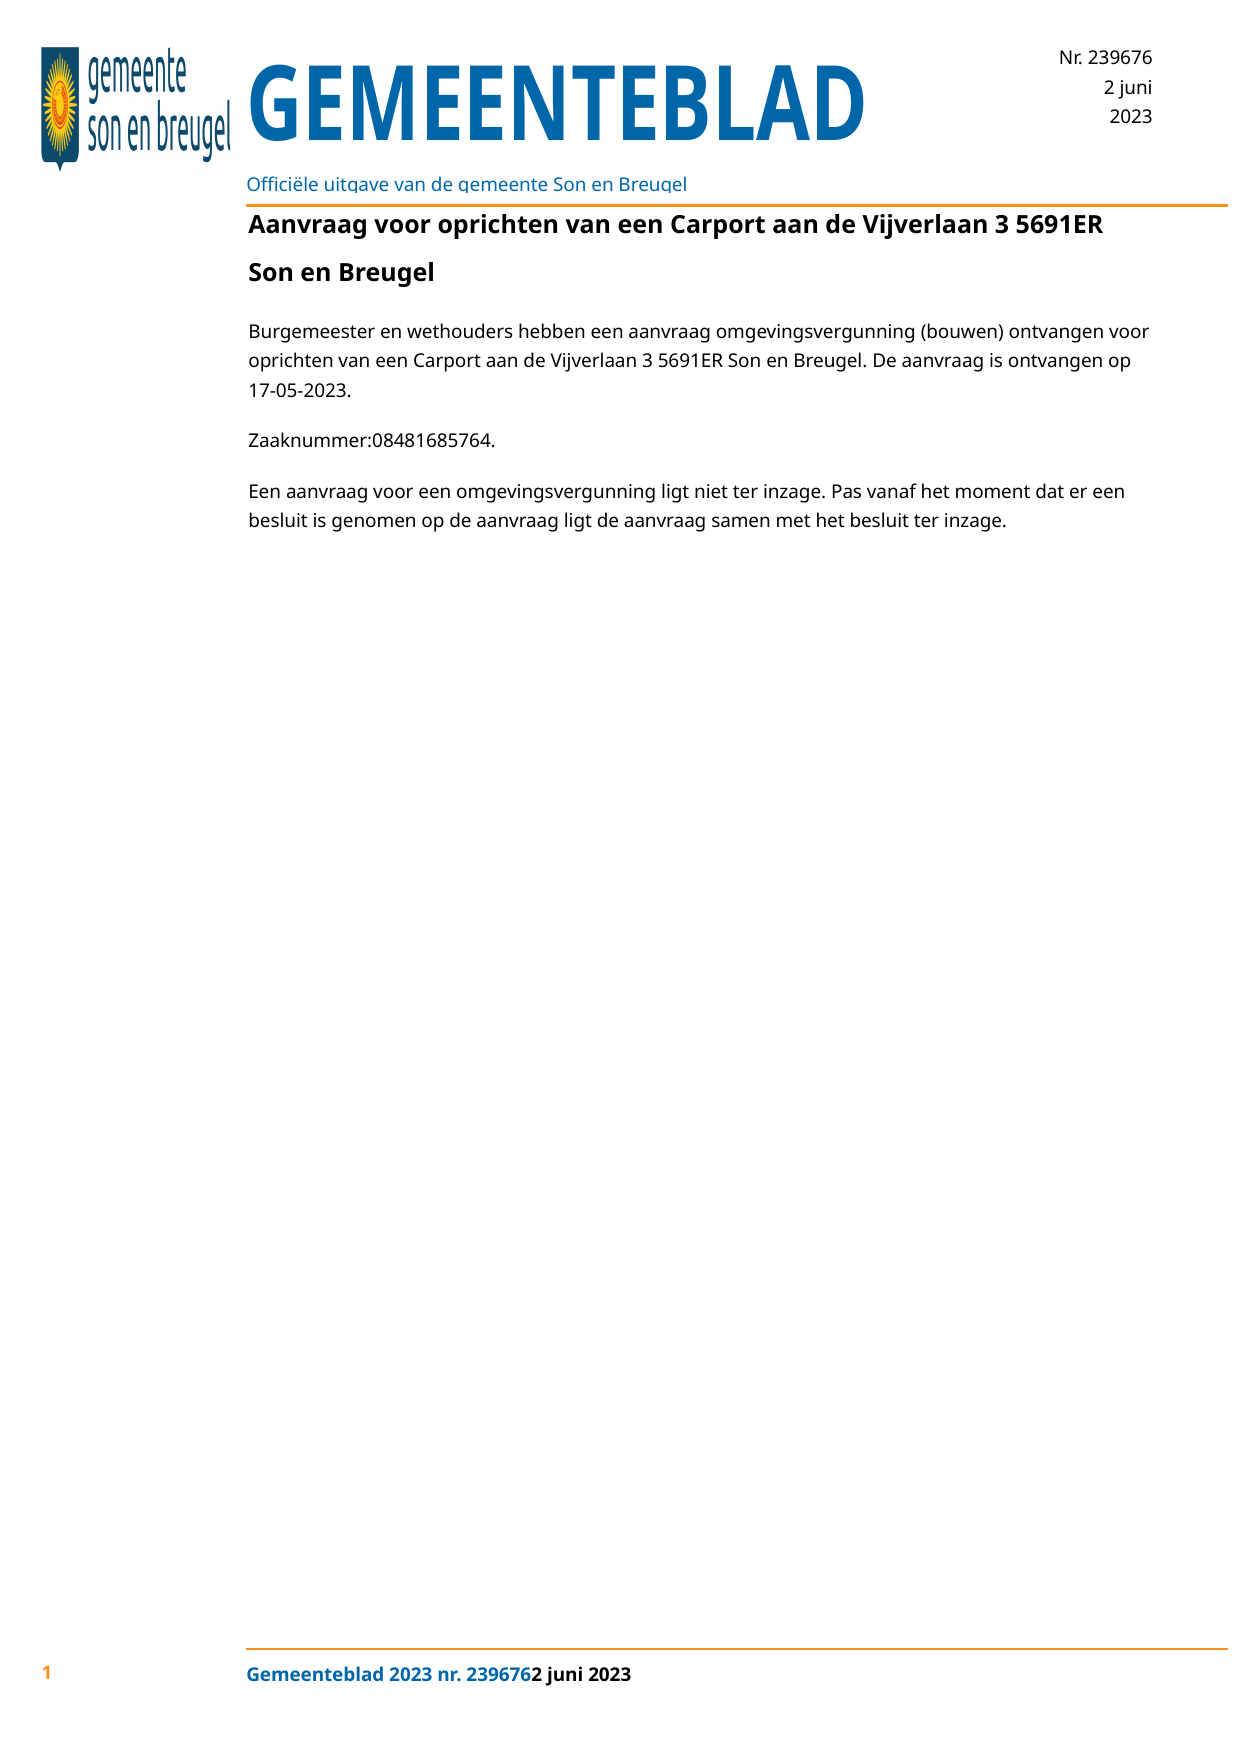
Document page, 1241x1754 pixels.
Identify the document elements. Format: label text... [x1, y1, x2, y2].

text Aanvraag voor oprichten van een Carport aan de Vijverlaan 3 5691ER Son en Breugel [248, 207, 1152, 288]
text Zaaknummer:08481685764. [248, 427, 1152, 453]
text Een aanvraag voor een omgevingsvergunning ligt niet ter inzage. Pas vanaf het moment dat er een besluit is genomen op de aanvraag ligt de aanvraag samen met het besluit ter inzage. [248, 478, 1152, 533]
text Burgemeester en wethouders hebben een aanvraag omgevingsvergunning (bouwen) ontvangen voor oprichten van een Carport aan de Vijverlaan 3 5691ER Son en Breugel. De aanvraag is ontvangen op 17-05-2023. [248, 318, 1152, 403]
picture [41, 47, 231, 172]
